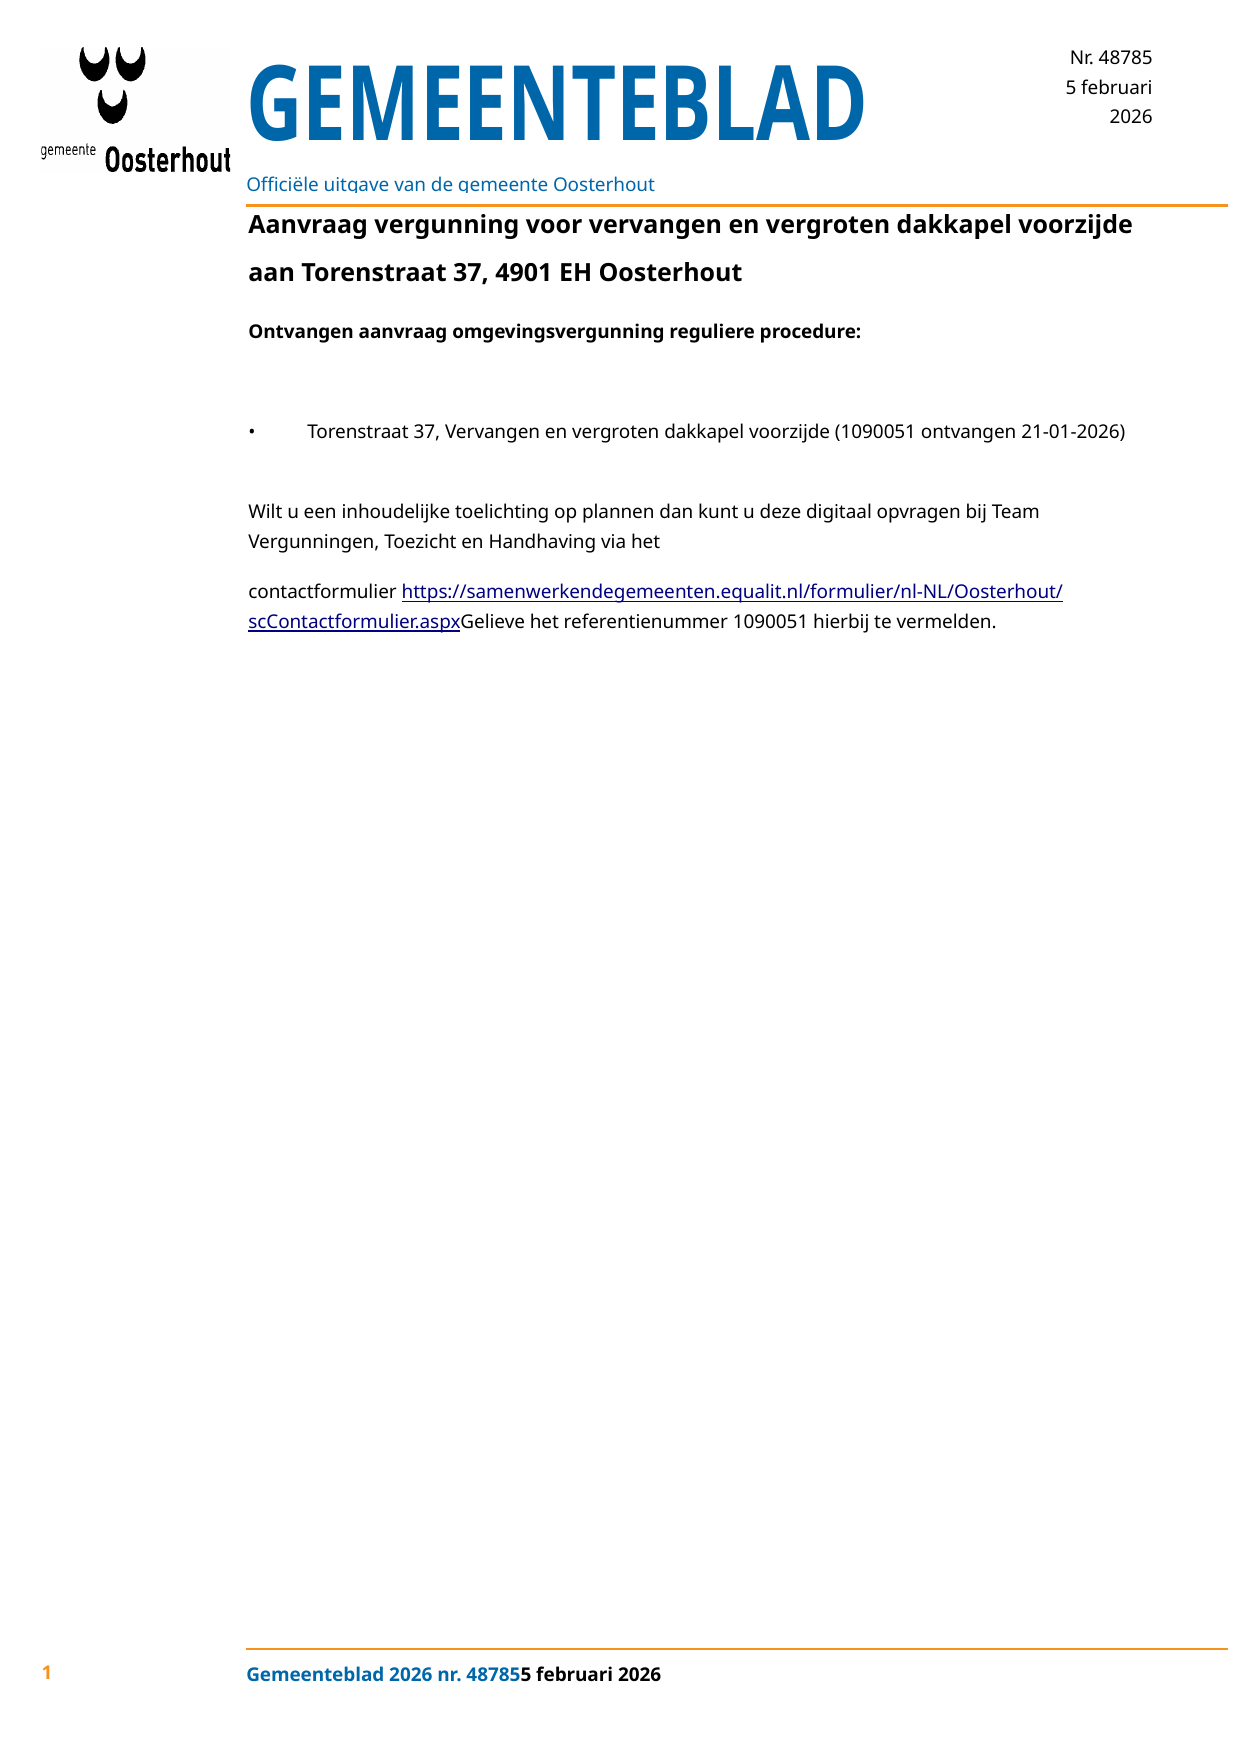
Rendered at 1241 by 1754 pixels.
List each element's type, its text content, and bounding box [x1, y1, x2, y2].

text Ontvangen aanvraag omgevingsvergunning reguliere procedure: [248, 318, 1152, 344]
list Torenstraat 37, Vervangen en vergroten dakkapel voorzijde (1090051 ontvangen 21-01-2026) [248, 419, 1152, 444]
picture [41, 47, 231, 172]
text contactformulier https://samenwerkendegemeenten.equalit.nl/formulier/nl-NL/Oosterhout/scContactformulier.aspxGelieve het referentienummer 1090051 hierbij te vermelden. [248, 579, 1152, 634]
text Aanvraag vergunning voor vervangen en vergroten dakkapel voorzijde aan Torenstraat 37, 4901 EH Oosterhout [248, 207, 1152, 288]
text Wilt u een inhoudelijke toelichting op plannen dan kunt u deze digitaal opvragen bij Team Vergunningen, Toezicht en Handhaving via het [248, 499, 1152, 554]
